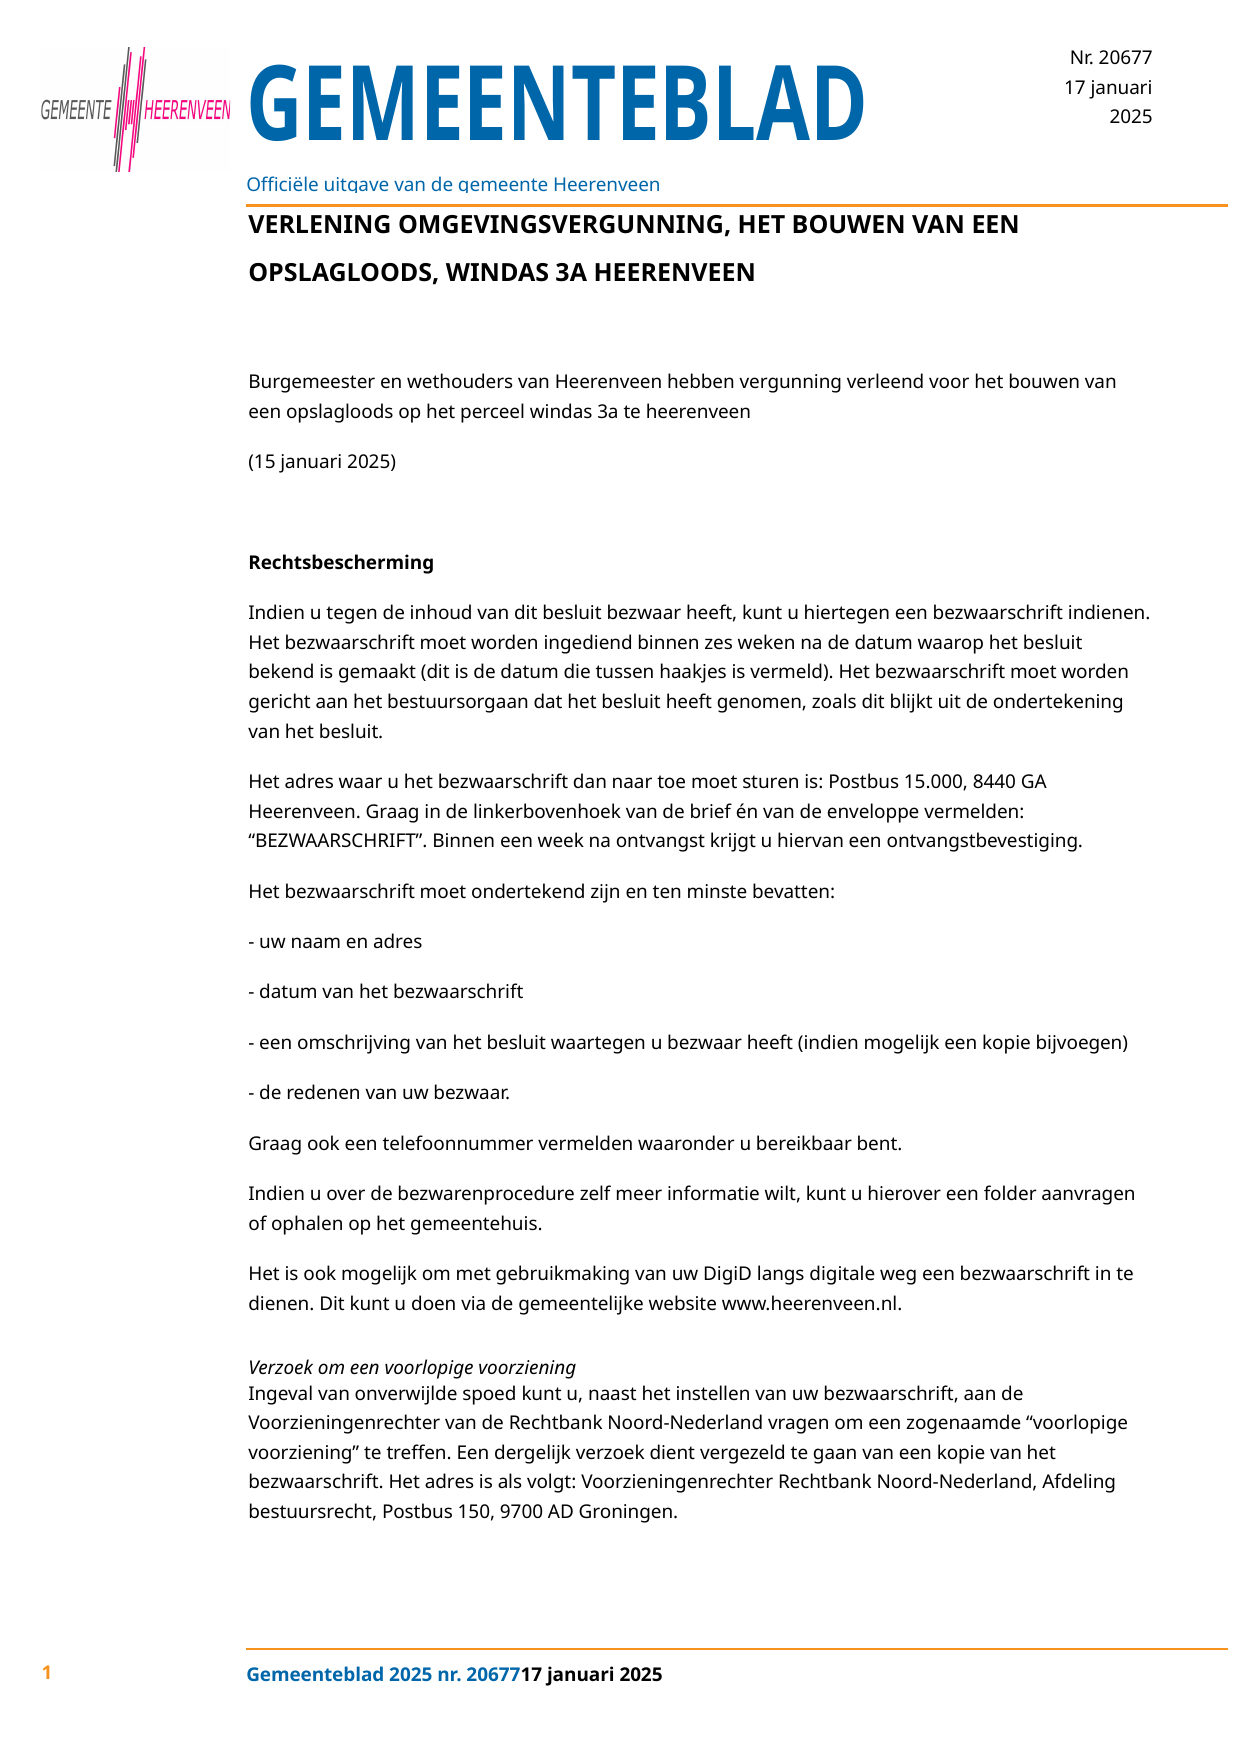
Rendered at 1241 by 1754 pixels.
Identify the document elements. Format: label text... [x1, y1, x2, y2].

text - datum van het bezwaarschrift [248, 979, 1152, 1004]
text Indien u over de bezwarenprocedure zelf meer informatie wilt, kunt u hierover een folder aanvragen of ophalen op het gemeentehuis. [248, 1180, 1152, 1236]
text Het adres waar u het bezwaarschrift dan naar toe moet sturen is: Postbus 15.000, 8440 GA Heerenveen. Graag in de linkerbovenhoek van de brief én van de enveloppe vermelden: “BEZWAARSCHRIFT”. Binnen een week na ontvangst krijgt u hiervan een ontvangstbevestiging. [248, 768, 1152, 853]
text - de redenen van uw bezwaar. [248, 1079, 1152, 1105]
text Rechtsbescherming [248, 549, 1152, 575]
text Graag ook een telefoonnummer vermelden waaronder u bereikbaar bent. [248, 1130, 1152, 1156]
text - een omschrijving van het besluit waartegen u bezwaar heeft (indien mogelijk een kopie bijvoegen) [248, 1029, 1152, 1055]
picture [41, 47, 231, 172]
text - uw naam en adres [248, 928, 1152, 954]
text Indien u tegen de inhoud van dit besluit bezwaar heeft, kunt u hiertegen een bezwaarschrift indienen. Het bezwaarschrift moet worden ingediend binnen zes weken na de datum waarop het besluit bekend is gemaakt (dit is de datum die tussen haakjes is vermeld). Het bezwaarschrift moet worden gericht aan het bestuursorgaan dat het besluit heeft genomen, zoals dit blijkt uit de ondertekening van het besluit. [248, 599, 1152, 744]
text Het is ook mogelijk om met gebruikmaking van uw DigiD langs digitale weg een bezwaarschrift in te dienen. Dit kunt u doen via de gemeentelijke website www.heerenveen.nl. [248, 1260, 1152, 1316]
text Burgemeester en wethouders van Heerenveen hebben vergunning verleend voor het bouwen van een opslagloods op het perceel windas 3a te heerenveen [248, 368, 1152, 424]
text Het bezwaarschrift moet ondertekend zijn en ten minste bevatten: [248, 878, 1152, 904]
text VERLENING OMGEVINGSVERGUNNING, HET BOUWEN VAN EEN OPSLAGLOODS, WINDAS 3A HEERENVEEN [248, 207, 1152, 288]
text Ingeval van onverwijlde spoed kunt u, naast het instellen van uw bezwaarschrift, aan de Voorzieningenrechter van de Rechtbank Noord-Nederland vragen om een zogenaamde “voorlopige voorziening” te treffen. Een dergelijk verzoek dient vergezeld te gaan van een kopie van het bezwaarschrift. Het adres is als volgt: Voorzieningenrechter Rechtbank Noord-Nederland, Afdeling bestuursrecht, Postbus 150, 9700 AD Groningen. [248, 1380, 1152, 1524]
text (15 januari 2025) [248, 448, 1152, 474]
text Verzoek om een voorlopige voorziening [248, 1354, 1152, 1380]
